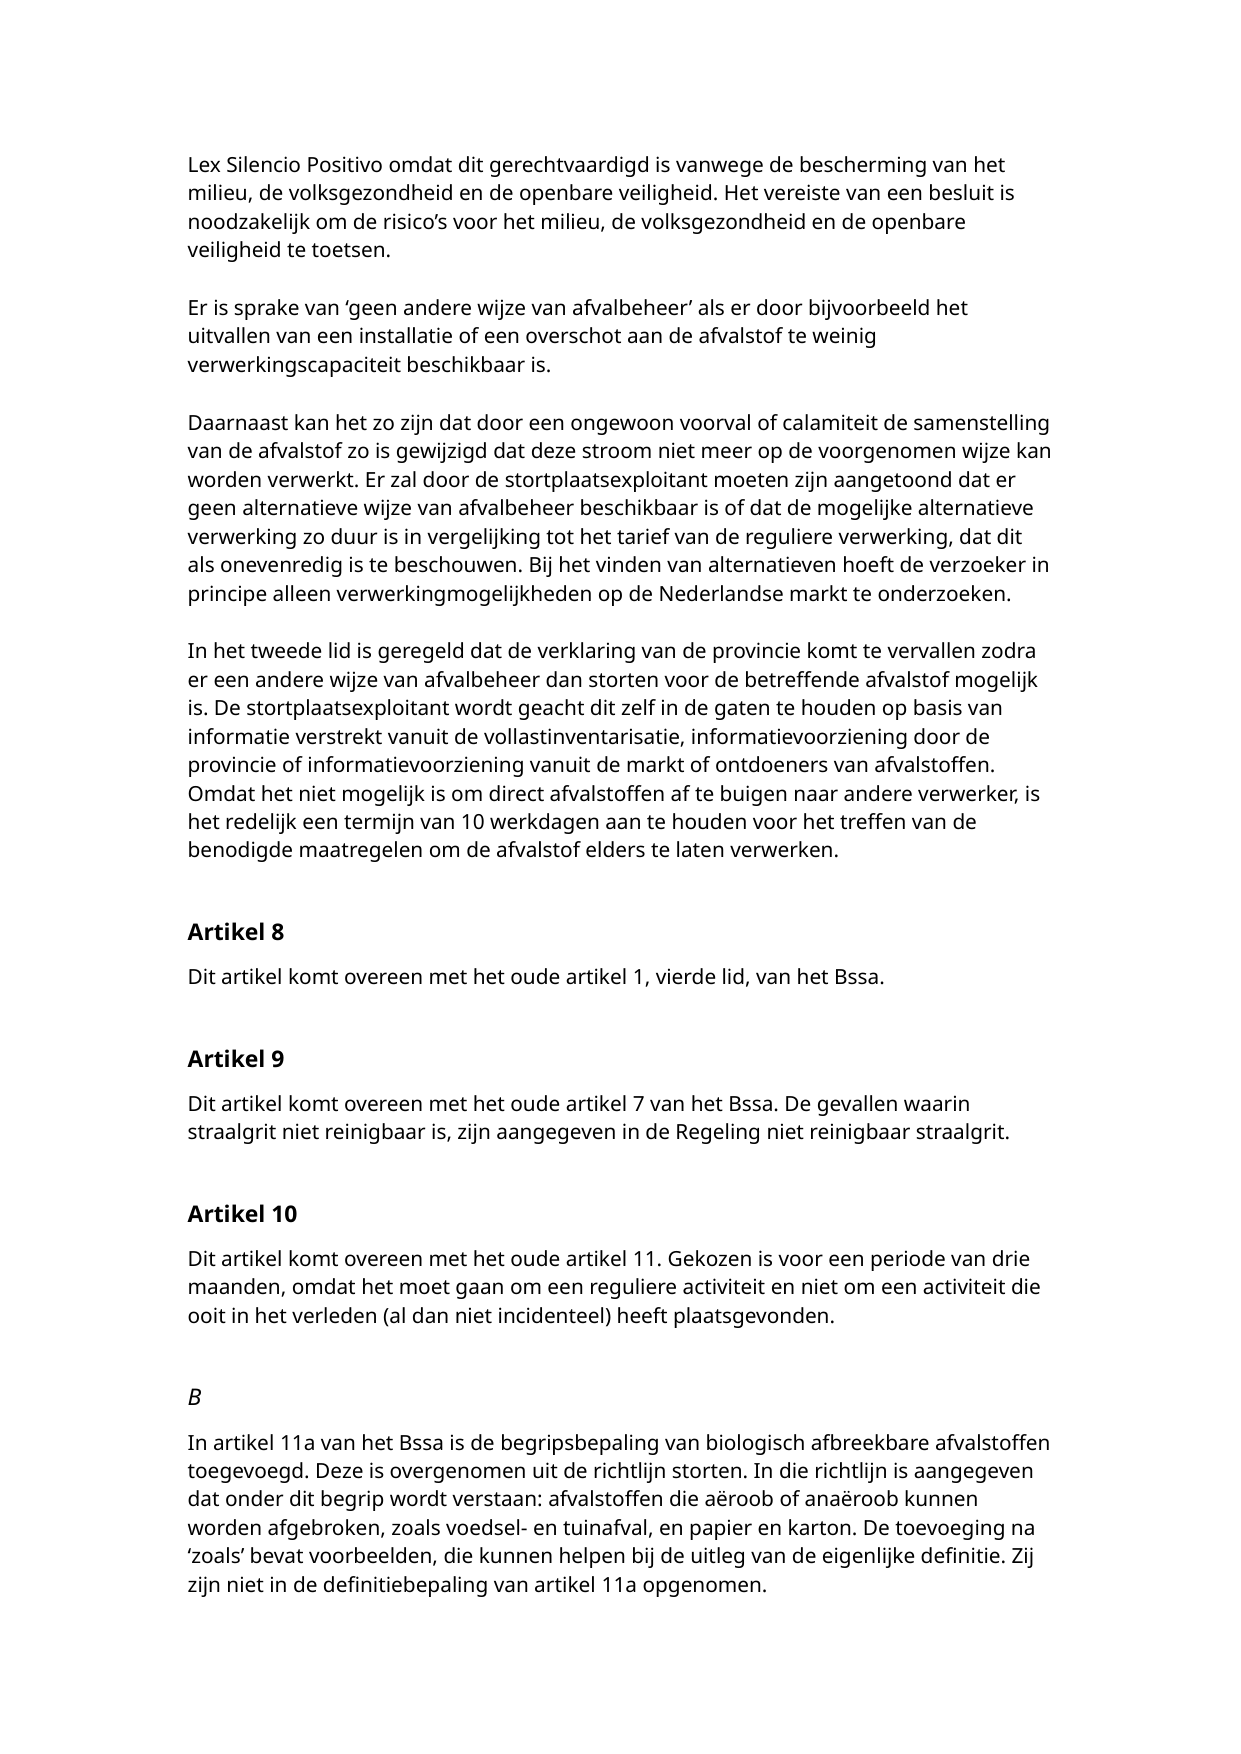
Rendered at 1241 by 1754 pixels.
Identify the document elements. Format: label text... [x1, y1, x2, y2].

subtitle Artikel 8 [187, 916, 1053, 947]
text Daarnaast kan het zo zijn dat door een ongewoon voorval of calamiteit de samenstelling van de afvalstof zo is gewijzigd dat deze stroom niet meer op de voorgenomen wijze kan worden verwerkt. Er zal door de stortplaatsexploitant moeten zijn aangetoond dat er geen alternatieve wijze van afvalbeheer beschikbaar is of dat de mogelijke alternatieve verwerking zo duur is in vergelijking tot het tarief van de reguliere verwerking, dat dit als onevenredig is te beschouwen. Bij het vinden van alternatieven hoeft de verzoeker in principe alleen verwerkingmogelijkheden op de Nederlandse markt te onderzoeken. [187, 408, 1053, 607]
text Dit artikel komt overeen met het oude artikel 7 van het Bssa. De gevallen waarin straalgrit niet reinigbaar is, zijn aangegeven in de Regeling niet reinigbaar straalgrit. [187, 1089, 1053, 1146]
subtitle B [187, 1381, 1053, 1413]
text In het tweede lid is geregeld dat de verklaring van de provincie komt te vervallen zodra er een andere wijze van afvalbeheer dan storten voor de betreffende afvalstof mogelijk is. De stortplaatsexploitant wordt geacht dit zelf in de gaten te houden op basis van informatie verstrekt vanuit de vollastinventarisatie, informatievoorziening door de provincie of informatievoorziening vanuit de markt of ontdoeners van afvalstoffen. Omdat het niet mogelijk is om direct afvalstoffen af te buigen naar andere verwerker, is het redelijk een termijn van 10 werkdagen aan te houden voor het treffen van de benodigde maatregelen om de afvalstof elders te laten verwerken. [187, 637, 1053, 864]
subtitle Artikel 9 [187, 1043, 1053, 1074]
text In artikel 11a van het Bssa is de begripsbepaling van biologisch afbreekbare afvalstoffen toegevoegd. Deze is overgenomen uit de richtlijn storten. In die richtlijn is aangegeven dat onder dit begrip wordt verstaan: afvalstoffen die aëroob of anaëroob kunnen worden afgebroken, zoals voedsel- en tuinafval, en papier en karton. De toevoeging na ‘zoals’ bevat voorbeelden, die kunnen helpen bij de uitleg van de eigenlijke definitie. Zij zijn niet in de definitiebepaling van artikel 11a opgenomen. [187, 1428, 1053, 1598]
text Dit artikel komt overeen met het oude artikel 11. Gekozen is voor een periode van drie maanden, omdat het moet gaan om een reguliere activiteit en niet om een activiteit die ooit in het verleden (al dan niet incidenteel) heeft plaatsgevonden. [187, 1244, 1053, 1329]
text Lex Silencio Positivo omdat dit gerechtvaardigd is vanwege de bescherming van het milieu, de volksgezondheid en de openbare veiligheid. Het vereiste van een besluit is noodzakelijk om de risico’s voor het milieu, de volksgezondheid en de openbare veiligheid te toetsen. [187, 150, 1053, 264]
text Dit artikel komt overeen met het oude artikel 1, vierde lid, van het Bssa. [187, 962, 1053, 991]
text Er is sprake van ‘geen andere wijze van afvalbeheer’ als er door bijvoorbeeld het uitvallen van een installatie of een overschot aan de afvalstof te weinig verwerkingscapaciteit beschikbaar is. [187, 293, 1053, 378]
subtitle Artikel 10 [187, 1198, 1053, 1229]
